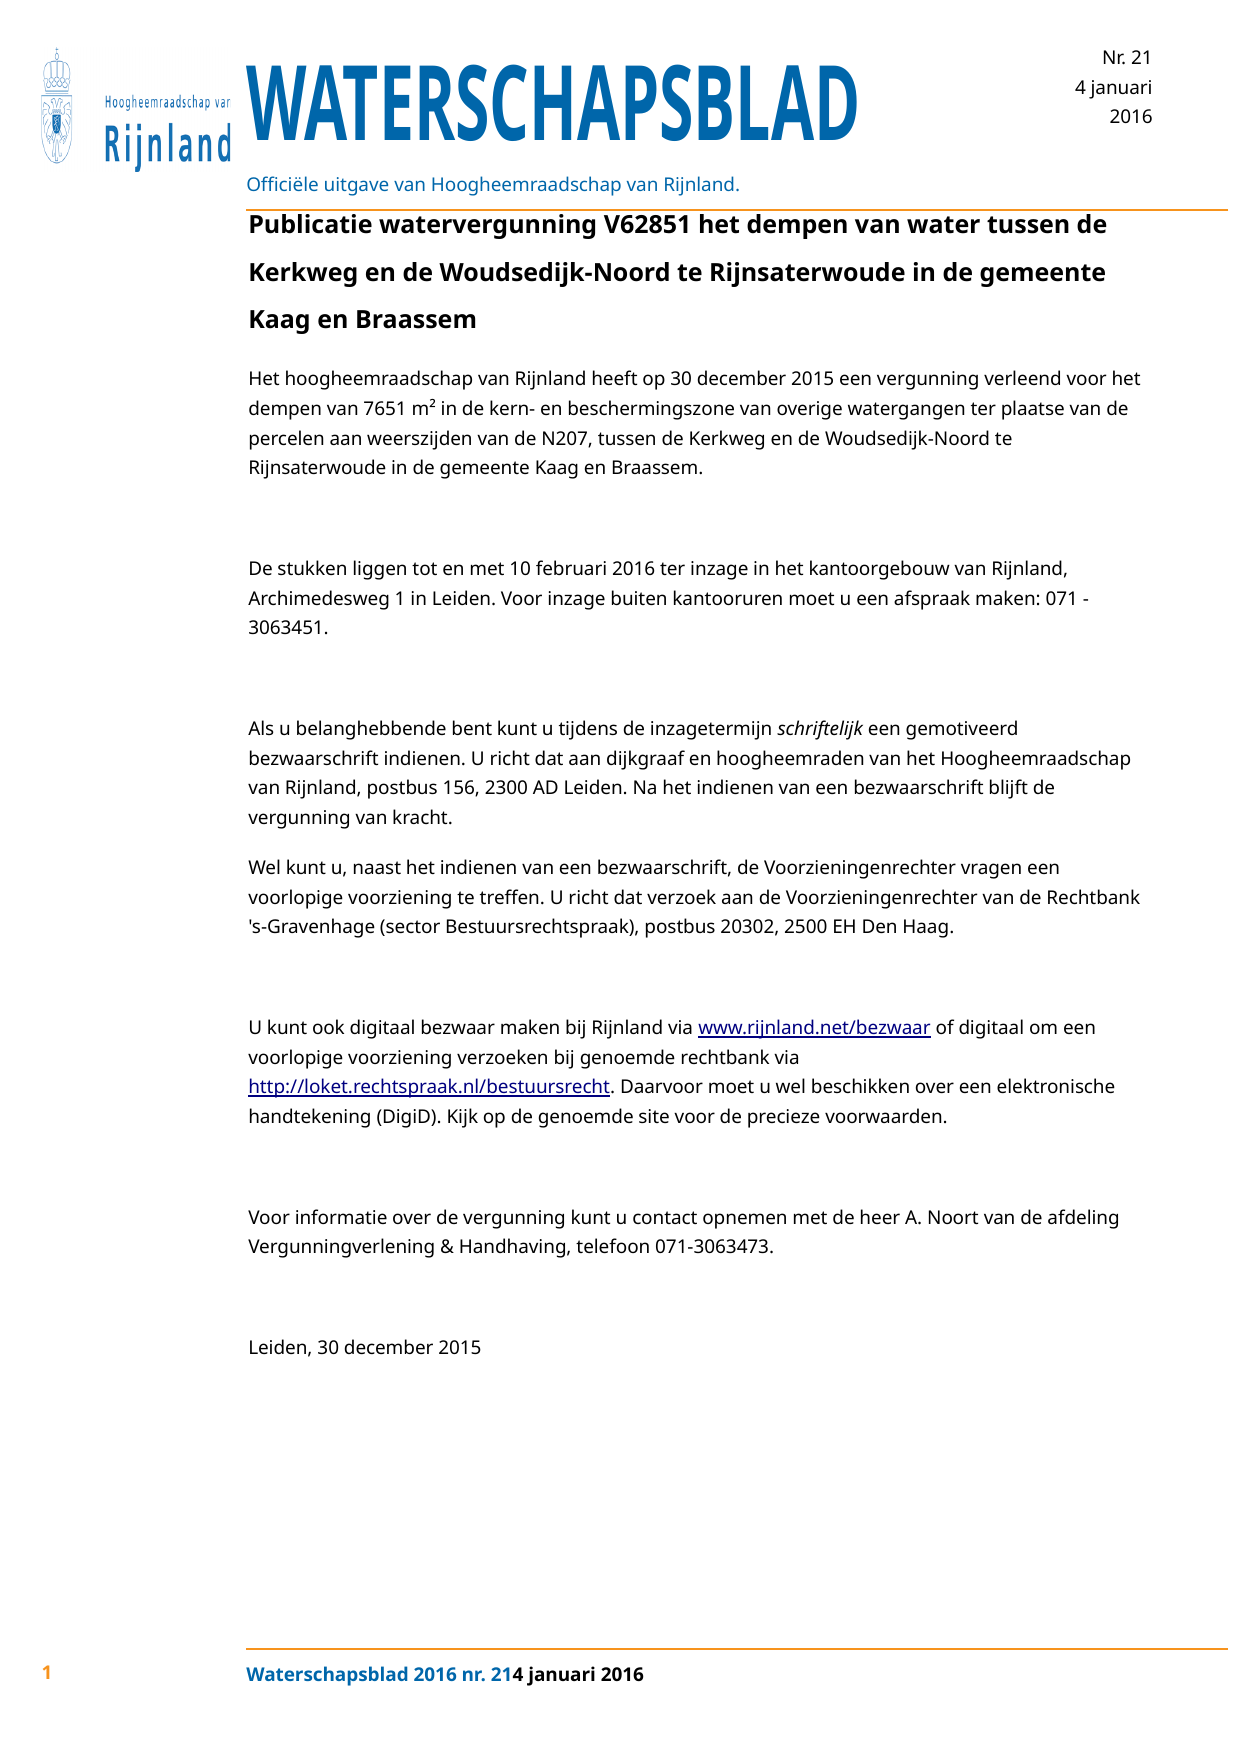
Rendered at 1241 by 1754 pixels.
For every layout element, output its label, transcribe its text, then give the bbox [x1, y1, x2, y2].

text Wel kunt u, naast het indienen van een bezwaarschrift, de Voorzieningenrechter vragen een voorlopige voorziening te treffen. U richt dat verzoek aan de Voorzieningenrechter van de Rechtbank 's-Gravenhage (sector Bestuursrechtspraak), postbus 20302, 2500 EH Den Haag. [248, 854, 1152, 939]
picture [41, 47, 231, 172]
text Als u belanghebbende bent kunt u tijdens de inzagetermijn schriftelijk een gemotiveerd bezwaarschrift indienen. U richt dat aan dijkgraaf en hoogheemraden van het Hoogheemraadschap van Rijnland, postbus 156, 2300 AD Leiden. Na het indienen van een bezwaarschrift blijft de vergunning van kracht. [248, 715, 1152, 829]
text Voor informatie over de vergunning kunt u contact opnemen met de heer A. Noort van de afdeling Vergunningverlening & Handhaving, telefoon 071-3063473. [248, 1204, 1152, 1259]
text U kunt ook digitaal bezwaar maken bij Rijnland via www.rijnland.net/bezwaar of digitaal om een voorlopige voorziening verzoeken bij genoemde rechtbank via http://loket.rechtspraak.nl/bestuursrecht. Daarvoor moet u wel beschikken over een elektronische handtekening (DigiD). Kijk op de genoemde site voor de precieze voorwaarden. [248, 1014, 1152, 1129]
text Leiden, 30 december 2015 [248, 1334, 1152, 1360]
text Publicatie watervergunning V62851 het dempen van water tussen de Kerkweg en de Woudsedijk-Noord te Rijnsaterwoude in de gemeente Kaag en Braassem [248, 211, 1152, 336]
text Het hoogheemraadschap van Rijnland heeft op 30 december 2015 een vergunning verleend voor het dempen van 7651 m² in de kern- en beschermingszone van overige watergangen ter plaatse van de percelen aan weerszijden van de N207, tussen de Kerkweg en de Woudsedijk-Noord te Rijnsaterwoude in de gemeente Kaag en Braassem. [248, 366, 1152, 480]
text De stukken liggen tot en met 10 februari 2016 ter inzage in het kantoorgebouw van Rijnland, Archimedesweg 1 in Leiden. Voor inzage buiten kantooruren moet u een afspraak maken: 071 - 3063451. [248, 555, 1152, 640]
